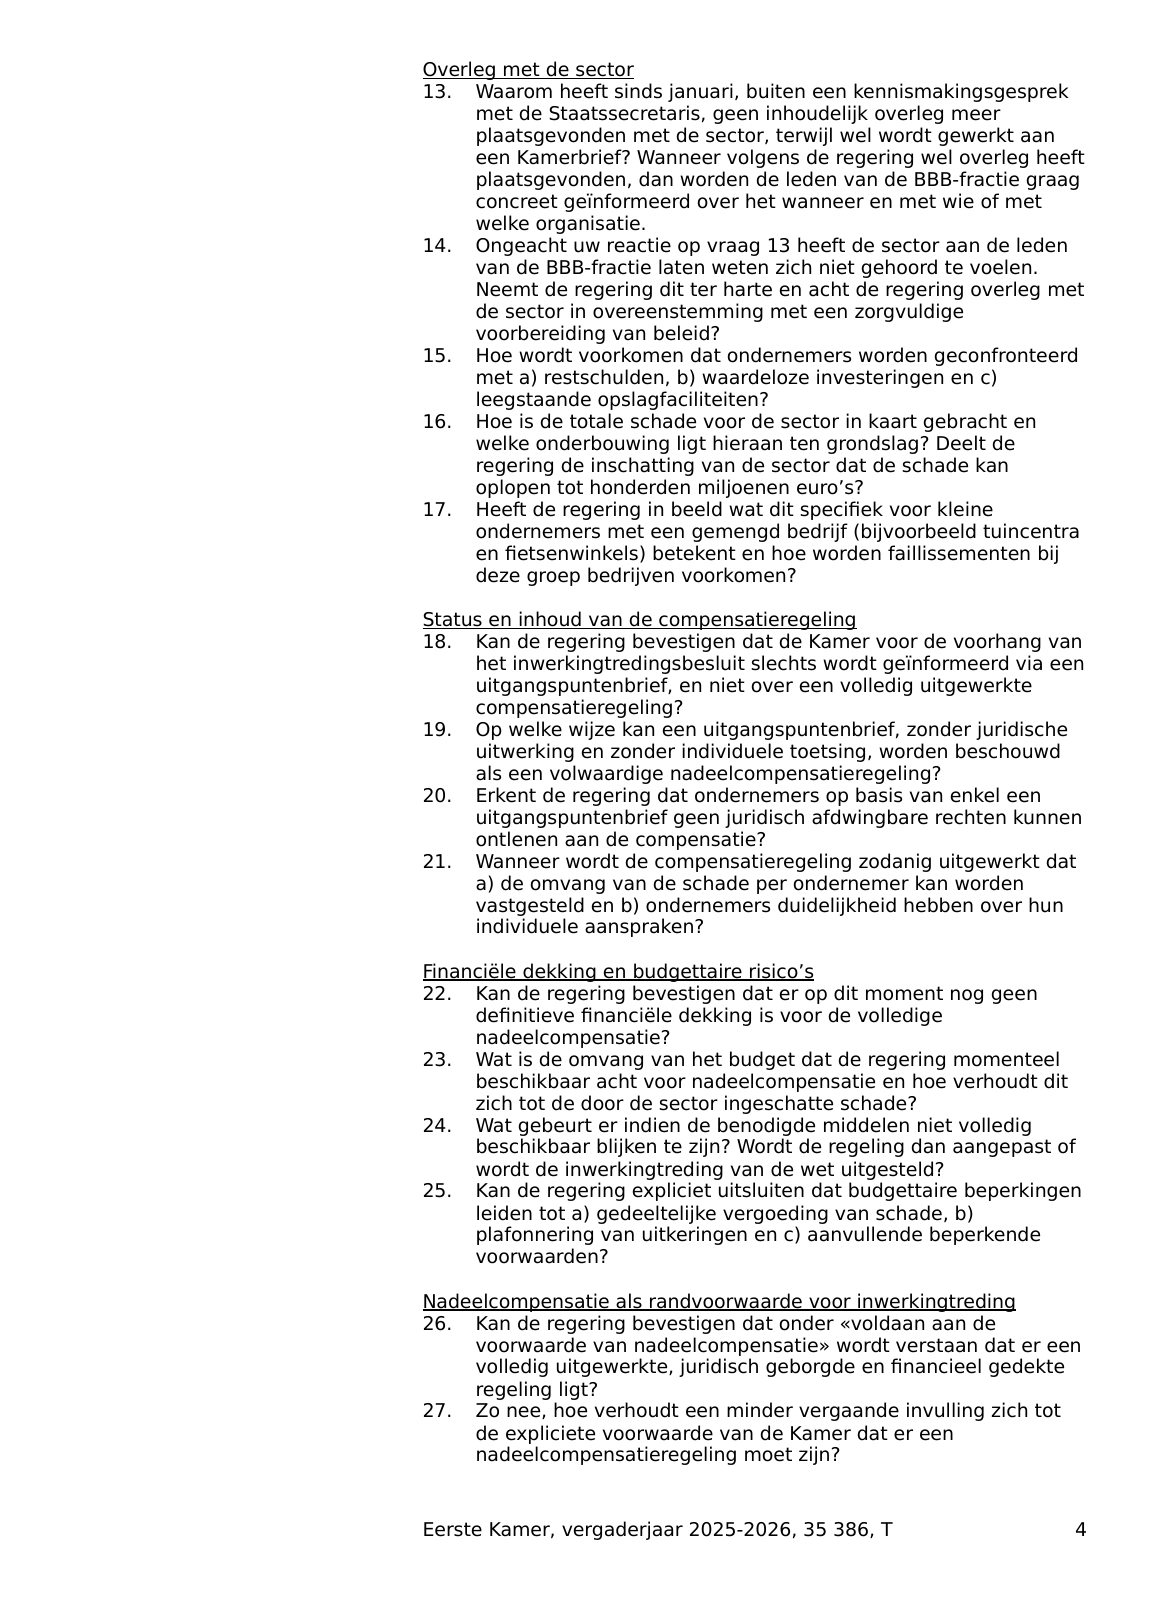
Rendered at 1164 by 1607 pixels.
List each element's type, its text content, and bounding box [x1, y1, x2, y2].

text 17. Heeft de regering in beeld wat dit specifiek voor kleine ondernemers met een gemengd bedrijf (bijvoorbeeld tuincentra en fietsenwinkels) betekent en hoe worden faillissementen bij deze groep bedrijven voorkomen? [422, 499, 1087, 587]
subtitle Nadeelcompensatie als randvoorwaarde voor inwerkingtreding [422, 1291, 1087, 1312]
subtitle Overleg met de sector [422, 59, 1087, 81]
text 14. Ongeacht uw reactie op vraag 13 heeft de sector aan de leden van de BBB-fractie laten weten zich niet gehoord te voelen. Neemt de regering dit ter harte en acht de regering overleg met de sector in overeenstemming met een zorgvuldige voorbereiding van beleid? [422, 235, 1087, 345]
text 22. Kan de regering bevestigen dat er op dit moment nog geen definitieve financiële dekking is voor de volledige nadeelcompensatie? [422, 983, 1087, 1048]
text 18. Kan de regering bevestigen dat de Kamer voor de voorhang van het inwerkingtredingsbesluit slechts wordt geïnformeerd via een uitgangspuntenbrief, en niet over een volledig uitgewerkte compensatieregeling? [422, 631, 1087, 719]
text 15. Hoe wordt voorkomen dat ondernemers worden geconfronteerd met a) restschulden, b) waardeloze investeringen en c) leegstaande opslagfaciliteiten? [422, 345, 1087, 411]
subtitle Status en inhoud van de compensatieregeling [422, 609, 1087, 631]
text 16. Hoe is de totale schade voor de sector in kaart gebracht en welke onderbouwing ligt hieraan ten grondslag? Deelt de regering de inschatting van de sector dat de schade kan oplopen tot honderden miljoenen euro’s? [422, 411, 1087, 499]
text 24. Wat gebeurt er indien de benodigde middelen niet volledig beschikbaar blijken te zijn? Wordt de regeling dan aangepast of wordt de inwerkingtreding van de wet uitgesteld? [422, 1114, 1087, 1180]
text 19. Op welke wijze kan een uitgangspuntenbrief, zonder juridische uitwerking en zonder individuele toetsing, worden beschouwd als een volwaardige nadeelcompensatieregeling? [422, 719, 1087, 784]
text 25. Kan de regering expliciet uitsluiten dat budgettaire beperkingen leiden tot a) gedeeltelijke vergoeding van schade, b) plafonnering van uitkeringen en c) aanvullende beperkende voorwaarden? [422, 1180, 1087, 1268]
text 26. Kan de regering bevestigen dat onder «voldaan aan de voorwaarde van nadeelcompensatie» wordt verstaan dat er een volledig uitgewerkte, juridisch geborgde en financieel gedekte regeling ligt? [422, 1312, 1087, 1400]
text 13. Waarom heeft sinds januari, buiten een kennismakingsgesprek met de Staatssecretaris, geen inhoudelijk overleg meer plaatsgevonden met de sector, terwijl wel wordt gewerkt aan een Kamerbrief? Wanneer volgens de regering wel overleg heeft plaatsgevonden, dan worden de leden van de BBB-fractie graag concreet geïnformeerd over het wanneer en met wie of met welke organisatie. [422, 81, 1087, 235]
text 27. Zo nee, hoe verhoudt een minder vergaande invulling zich tot de expliciete voorwaarde van de Kamer dat er een nadeelcompensatieregeling moet zijn? [422, 1400, 1087, 1466]
text 23. Wat is de omvang van het budget dat de regering momenteel beschikbaar acht voor nadeelcompensatie en hoe verhoudt dit zich tot de door de sector ingeschatte schade? [422, 1048, 1087, 1114]
text 21. Wanneer wordt de compensatieregeling zodanig uitgewerkt dat a) de omvang van de schade per ondernemer kan worden vastgesteld en b) ondernemers duidelijkheid hebben over hun individuele aanspraken? [422, 851, 1087, 938]
subtitle Financiële dekking en budgettaire risico’s [422, 961, 1087, 983]
text 20. Erkent de regering dat ondernemers op basis van enkel een uitgangspuntenbrief geen juridisch afdwingbare rechten kunnen ontlenen aan de compensatie? [422, 784, 1087, 851]
